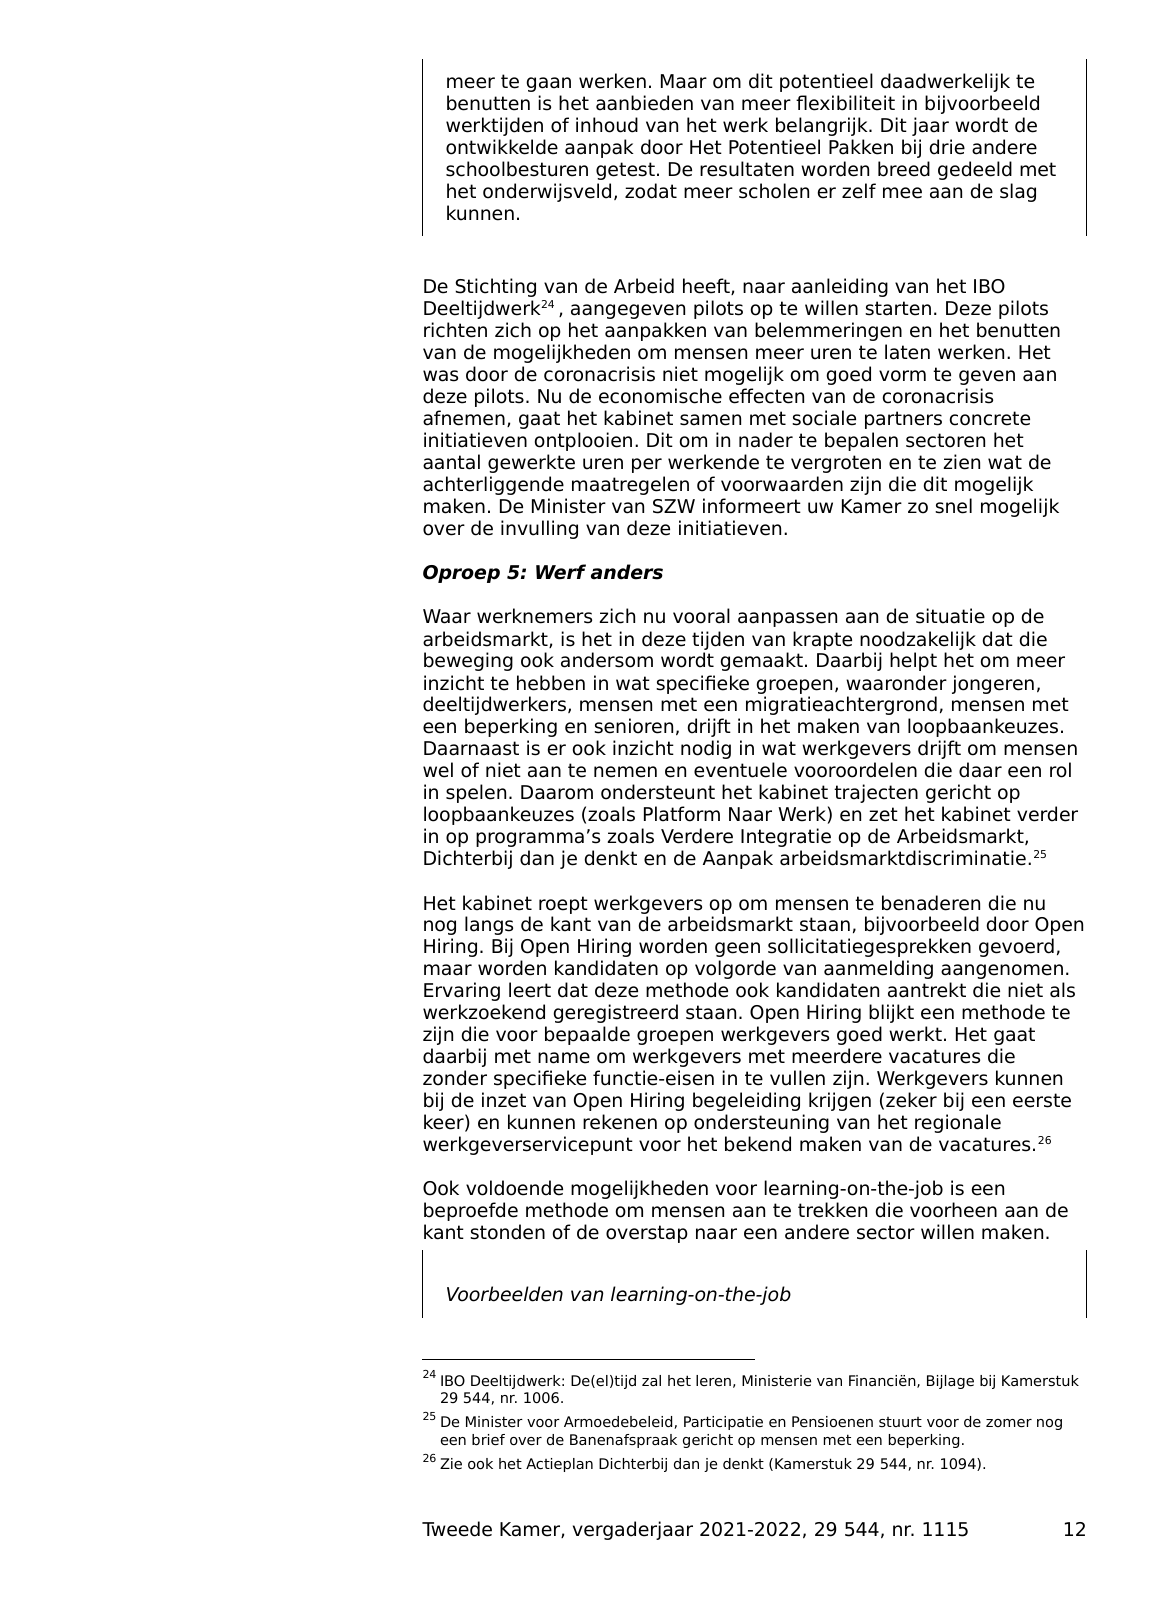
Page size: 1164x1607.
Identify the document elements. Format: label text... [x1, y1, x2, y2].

text IBO Deeltijdwerk: De(el)tijd zal het leren, Ministerie van Financiën, Bijlage bij Kamerstuk 29 544, nr. 1006. [422, 1368, 1087, 1407]
text De Minister voor Armoedebeleid, Participatie en Pensioenen stuurt voor de zomer nog een brief over de Banenafspraak gericht op mensen met een beperking. [422, 1410, 1087, 1449]
subtitle Oproep 5: Werf anders [422, 562, 1087, 584]
text Waar werknemers zich nu vooral aanpassen aan de situatie op de arbeidsmarkt, is het in deze tijden van krapte noodzakelijk dat die beweging ook andersom wordt gemaakt. Daarbij helpt het om meer inzicht te hebben in wat specifieke groepen, waaronder jongeren, deeltijdwerkers, mensen met een migratieachtergrond, mensen met een beperking en senioren, drijft in het maken van loopbaankeuzes. Daarnaast is er ook inzicht nodig in wat werkgevers drijft om mensen wel of niet aan te nemen en eventuele vooroordelen die daar een rol in spelen. Daarom ondersteunt het kabinet trajecten gericht op loopbaankeuzes (zoals Platform Naar Werk) en zet het kabinet verder in op programma’s zoals Verdere Integratie op de Arbeidsmarkt, Dichterbij dan je denkt en de Aanpak arbeidsmarktdiscriminatie. [422, 606, 1087, 870]
text De Stichting van de Arbeid heeft, naar aanleiding van het IBO Deeltijdwerk, aangegeven pilots op te willen starten. Deze pilots richten zich op het aanpakken van belemmeringen en het benutten van de mogelijkheden om mensen meer uren te laten werken. Het was door de coronacrisis niet mogelijk om goed vorm te geven aan deze pilots. Nu de economische effecten van de coronacrisis afnemen, gaat het kabinet samen met sociale partners concrete initiatieven ontplooien. Dit om in nader te bepalen sectoren het aantal gewerkte uren per werkende te vergroten en te zien wat de achterliggende maatregelen of voorwaarden zijn die dit mogelijk maken. De Minister van SZW informeert uw Kamer zo snel mogelijk over de invulling van deze initiatieven. [422, 276, 1087, 540]
text Het kabinet roept werkgevers op om mensen te benaderen die nu nog langs de kant van de arbeidsmarkt staan, bijvoorbeeld door Open Hiring. Bij Open Hiring worden geen sollicitatiegesprekken gevoerd, maar worden kandidaten op volgorde van aanmelding aangenomen. Ervaring leert dat deze methode ook kandidaten aantrekt die niet als werkzoekend geregistreerd staan. Open Hiring blijkt een methode te zijn die voor bepaalde groepen werkgevers goed werkt. Het gaat daarbij met name om werkgevers met meerdere vacatures die zonder specifieke functie-eisen in te vullen zijn. Werkgevers kunnen bij de inzet van Open Hiring begeleiding krijgen (zeker bij een eerste keer) en kunnen rekenen op ondersteuning van het regionale werkgeverservicepunt voor het bekend maken van de vacatures. [422, 892, 1087, 1156]
table_header meer te gaan werken. Maar om dit potentieel daadwerkelijk te benutten is het aanbieden van meer flexibiliteit in bijvoorbeeld werktijden of inhoud van het werk belangrijk. Dit jaar wordt de ontwikkelde aanpak door Het Potentieel Pakken bij drie andere schoolbesturen getest. De resultaten worden breed gedeeld met het onderwijsveld, zodat meer scholen er zelf mee aan de slag kunnen. [423, 59, 1086, 236]
table_header Voorbeelden van learning-on-the-job [423, 1250, 1086, 1318]
text Ook voldoende mogelijkheden voor learning-on-the-job is een beproefde methode om mensen aan te trekken die voorheen aan de kant stonden of de overstap naar een andere sector willen maken. [422, 1178, 1087, 1244]
text Zie ook het Actieplan Dichterbij dan je denkt (Kamerstuk 29 544, nr. 1094). [422, 1452, 1087, 1474]
